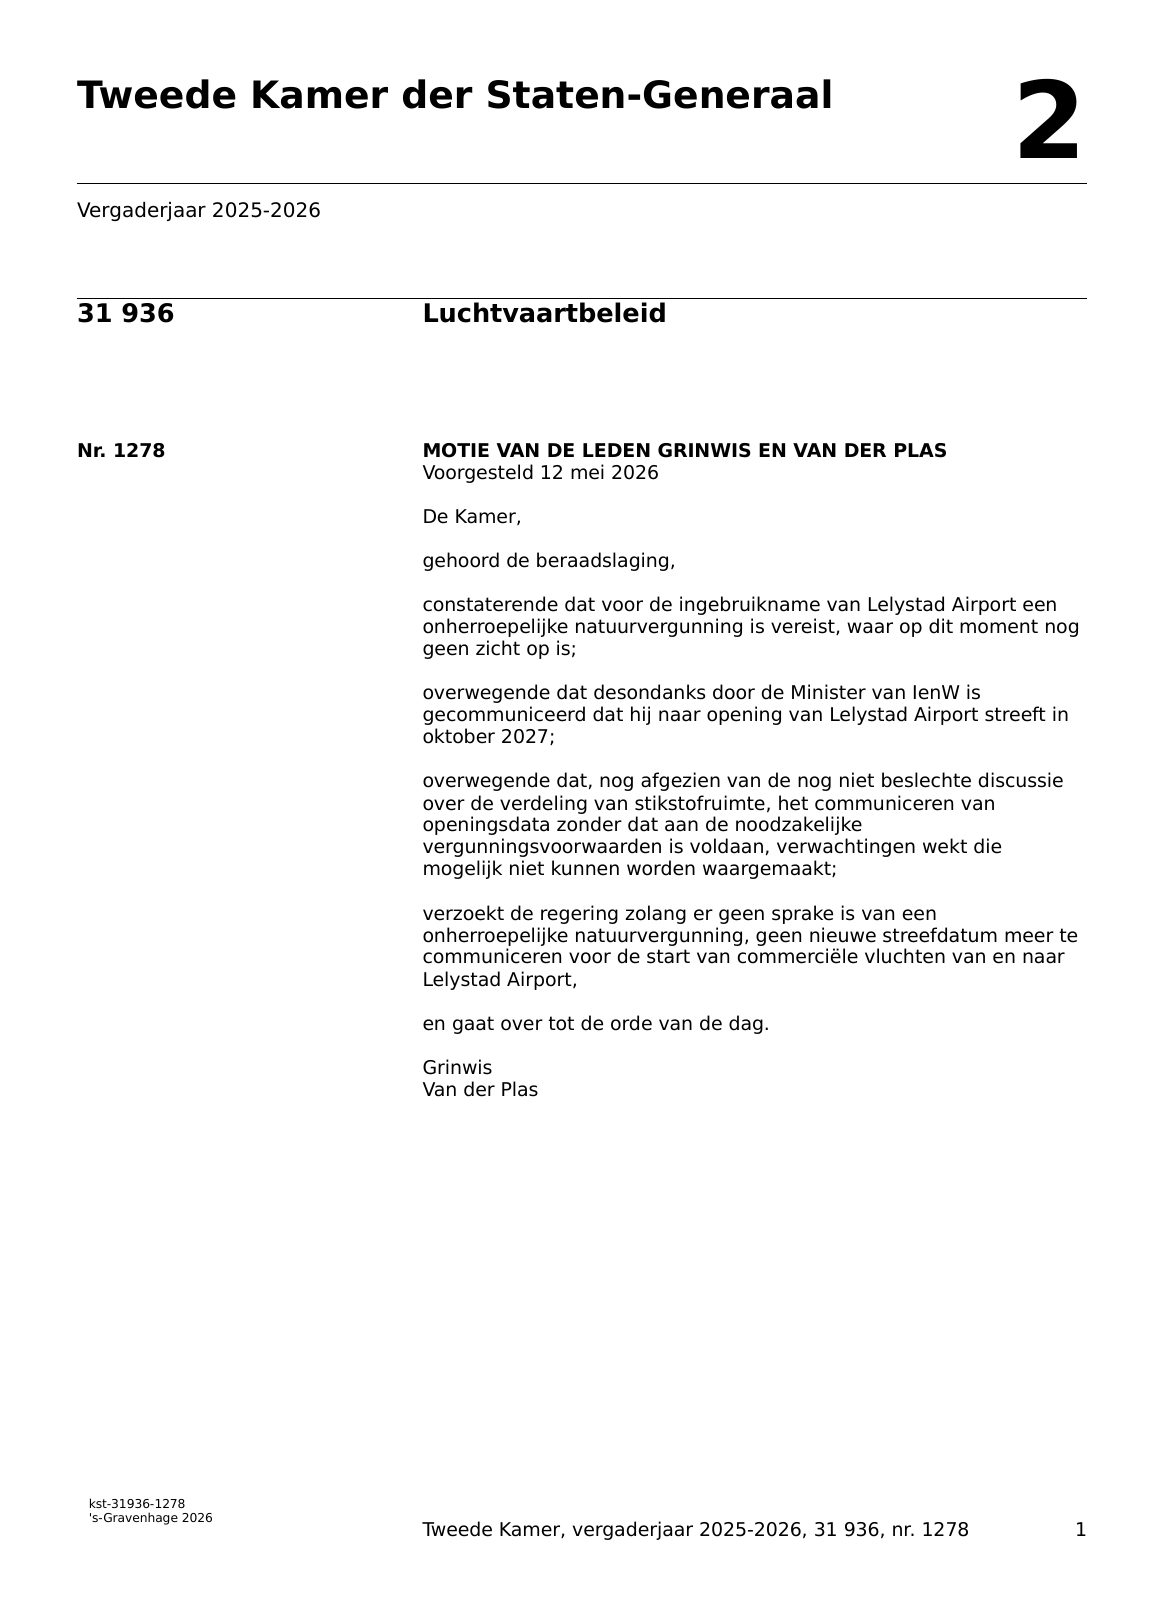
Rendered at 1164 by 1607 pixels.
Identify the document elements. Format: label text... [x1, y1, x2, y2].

text overwegende dat, nog afgezien van de nog niet beslechte discussie over de verdeling van stikstofruimte, het communiceren van openingsdata zonder dat aan de noodzakelijke vergunningsvoorwaarden is voldaan, verwachtingen wekt die mogelijk niet kunnen worden waargemaakt; [422, 770, 1087, 880]
text kst-31936-1278 [88, 1497, 323, 1511]
text De Kamer, [422, 506, 1087, 528]
table_header Tweede Kamer der Staten-Generaal [77, 59, 886, 183]
text Van der Plas [422, 1079, 1087, 1101]
text overwegende dat desondanks door de Minister van IenW is gecommuniceerd dat hij naar opening van Lelystad Airport streeft in oktober 2027; [422, 682, 1087, 748]
text Grinwis [422, 1057, 1087, 1079]
text verzoekt de regering zolang er geen sprake is van een onherroepelijke natuurvergunning, geen nieuwe streefdatum meer te communiceren voor de start van commerciële vluchten van en naar Lelystad Airport, [422, 902, 1087, 990]
text gehoord de beraadslaging, [422, 550, 1087, 572]
text constaterende dat voor de ingebruikname van Lelystad Airport een onherroepelijke natuurvergunning is vereist, waar op dit moment nog geen zicht op is; [422, 594, 1087, 660]
text 's-Gravenhage 2026 [88, 1511, 323, 1525]
table_header 2 [886, 59, 1087, 183]
table_cell Vergaderjaar 2025-2026 [77, 184, 1087, 298]
subtitle Nr. 1278 MOTIE VAN DE LEDEN GRINWIS EN VAN DER PLAS [77, 440, 1087, 462]
subtitle 31 936 Luchtvaartbeleid [77, 299, 1087, 329]
text en gaat over tot de orde van de dag. [422, 1013, 1087, 1034]
text Voorgesteld 12 mei 2026 [422, 462, 1087, 484]
